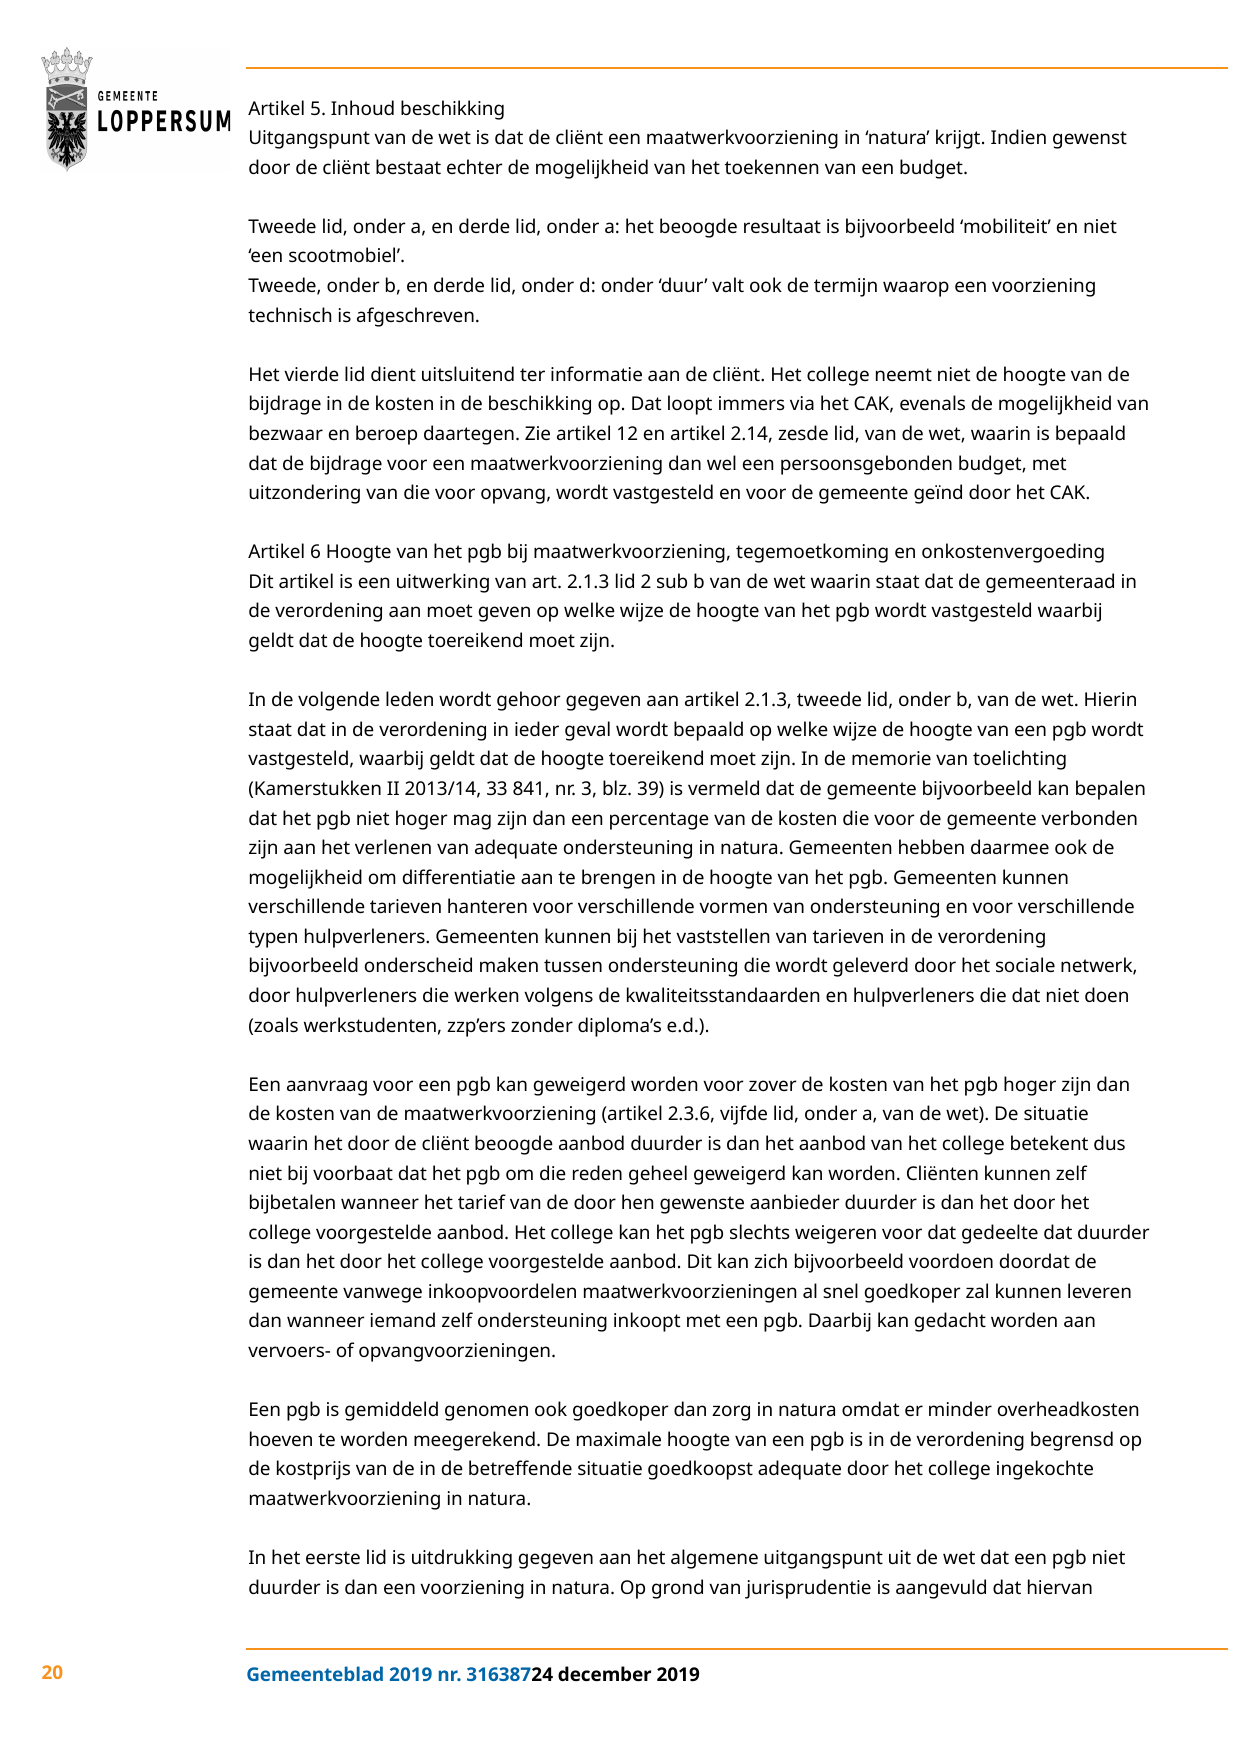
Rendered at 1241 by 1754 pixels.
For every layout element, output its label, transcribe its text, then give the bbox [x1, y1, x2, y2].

text Artikel 5. Inhoud beschikking [248, 95, 1152, 121]
text Een pgb is gemiddeld genomen ook goedkoper dan zorg in natura omdat er minder overheadkosten hoeven te worden meegerekend. De maximale hoogte van een pgb is in de verordening begrensd op de kostprijs van de in de betreffende situatie goedkoopst adequate door het college ingekochte maatwerkvoorziening in natura. [248, 1396, 1152, 1511]
text In het eerste lid is uitdrukking gegeven aan het algemene uitgangspunt uit de wet dat een pgb niet duurder is dan een voorziening in natura. Op grond van jurisprudentie is aangevuld dat hiervan [248, 1544, 1152, 1600]
text Dit artikel is een uitwerking van art. 2.1.3 lid 2 sub b van de wet waarin staat dat de gemeenteraad in de verordening aan moet geven op welke wijze de hoogte van het pgb wordt vastgesteld waarbij geldt dat de hoogte toereikend moet zijn. [248, 568, 1152, 653]
text Tweede lid, onder a, en derde lid, onder a: het beoogde resultaat is bijvoorbeeld ‘mobiliteit’ en niet ‘een scootmobiel’. [248, 213, 1152, 268]
text Het vierde lid dient uitsluitend ter informatie aan de cliënt. Het college neemt niet de hoogte van de bijdrage in de kosten in de beschikking op. Dat loopt immers via het CAK, evenals de mogelijkheid van bezwaar en beroep daartegen. Zie artikel 12 en artikel 2.14, zesde lid, van de wet, waarin is bepaald dat de bijdrage voor een maatwerkvoorziening dan wel een persoonsgebonden budget, met uitzondering van die voor opvang, wordt vastgesteld en voor de gemeente geïnd door het CAK. [248, 361, 1152, 505]
text Een aanvraag voor een pgb kan geweigerd worden voor zover de kosten van het pgb hoger zijn dan de kosten van de maatwerkvoorziening (artikel 2.3.6, vijfde lid, onder a, van de wet). De situatie waarin het door de cliënt beoogde aanbod duurder is dan het aanbod van het college betekent dus niet bij voorbaat dat het pgb om die reden geheel geweigerd kan worden. Cliënten kunnen zelf bijbetalen wanneer het tarief van de door hen gewenste aanbieder duurder is dan het door het college voorgestelde aanbod. Het college kan het pgb slechts weigeren voor dat gedeelte dat duurder is dan het door het college voorgestelde aanbod. Dit kan zich bijvoorbeeld voordoen doordat de gemeente vanwege inkoopvoordelen maatwerkvoorzieningen al snel goedkoper zal kunnen leveren dan wanneer iemand zelf ondersteuning inkoopt met een pgb. Daarbij kan gedacht worden aan vervoers- of opvangvoorzieningen. [248, 1071, 1152, 1363]
text Artikel 6 Hoogte van het pgb bij maatwerkvoorziening, tegemoetkoming en onkostenvergoeding [248, 538, 1152, 564]
text Tweede, onder b, en derde lid, onder d: onder ‘duur’ valt ook de termijn waarop een voorziening technisch is afgeschreven. [248, 272, 1152, 328]
text Uitgangspunt van de wet is dat de cliёnt een maatwerkvoorziening in ‘natura’ krijgt. Indien gewenst door de cliёnt bestaat echter de mogelijkheid van het toekennen van een budget. [248, 124, 1152, 180]
picture [41, 47, 231, 172]
text In de volgende leden wordt gehoor gegeven aan artikel 2.1.3, tweede lid, onder b, van de wet. Hierin staat dat in de verordening in ieder geval wordt bepaald op welke wijze de hoogte van een pgb wordt vastgesteld, waarbij geldt dat de hoogte toereikend moet zijn. In de memorie van toelichting (Kamerstukken II 2013/14, 33 841, nr. 3, blz. 39) is vermeld dat de gemeente bijvoorbeeld kan bepalen dat het pgb niet hoger mag zijn dan een percentage van de kosten die voor de gemeente verbonden zijn aan het verlenen van adequate ondersteuning in natura. Gemeenten hebben daarmee ook de mogelijkheid om differentiatie aan te brengen in de hoogte van het pgb. Gemeenten kunnen verschillende tarieven hanteren voor verschillende vormen van ondersteuning en voor verschillende typen hulpverleners. Gemeenten kunnen bij het vaststellen van tarieven in de verordening bijvoorbeeld onderscheid maken tussen ondersteuning die wordt geleverd door het sociale netwerk, door hulpverleners die werken volgens de kwaliteitsstandaarden en hulpverleners die dat niet doen (zoals werkstudenten, zzp’ers zonder diploma’s e.d.). [248, 686, 1152, 1038]
